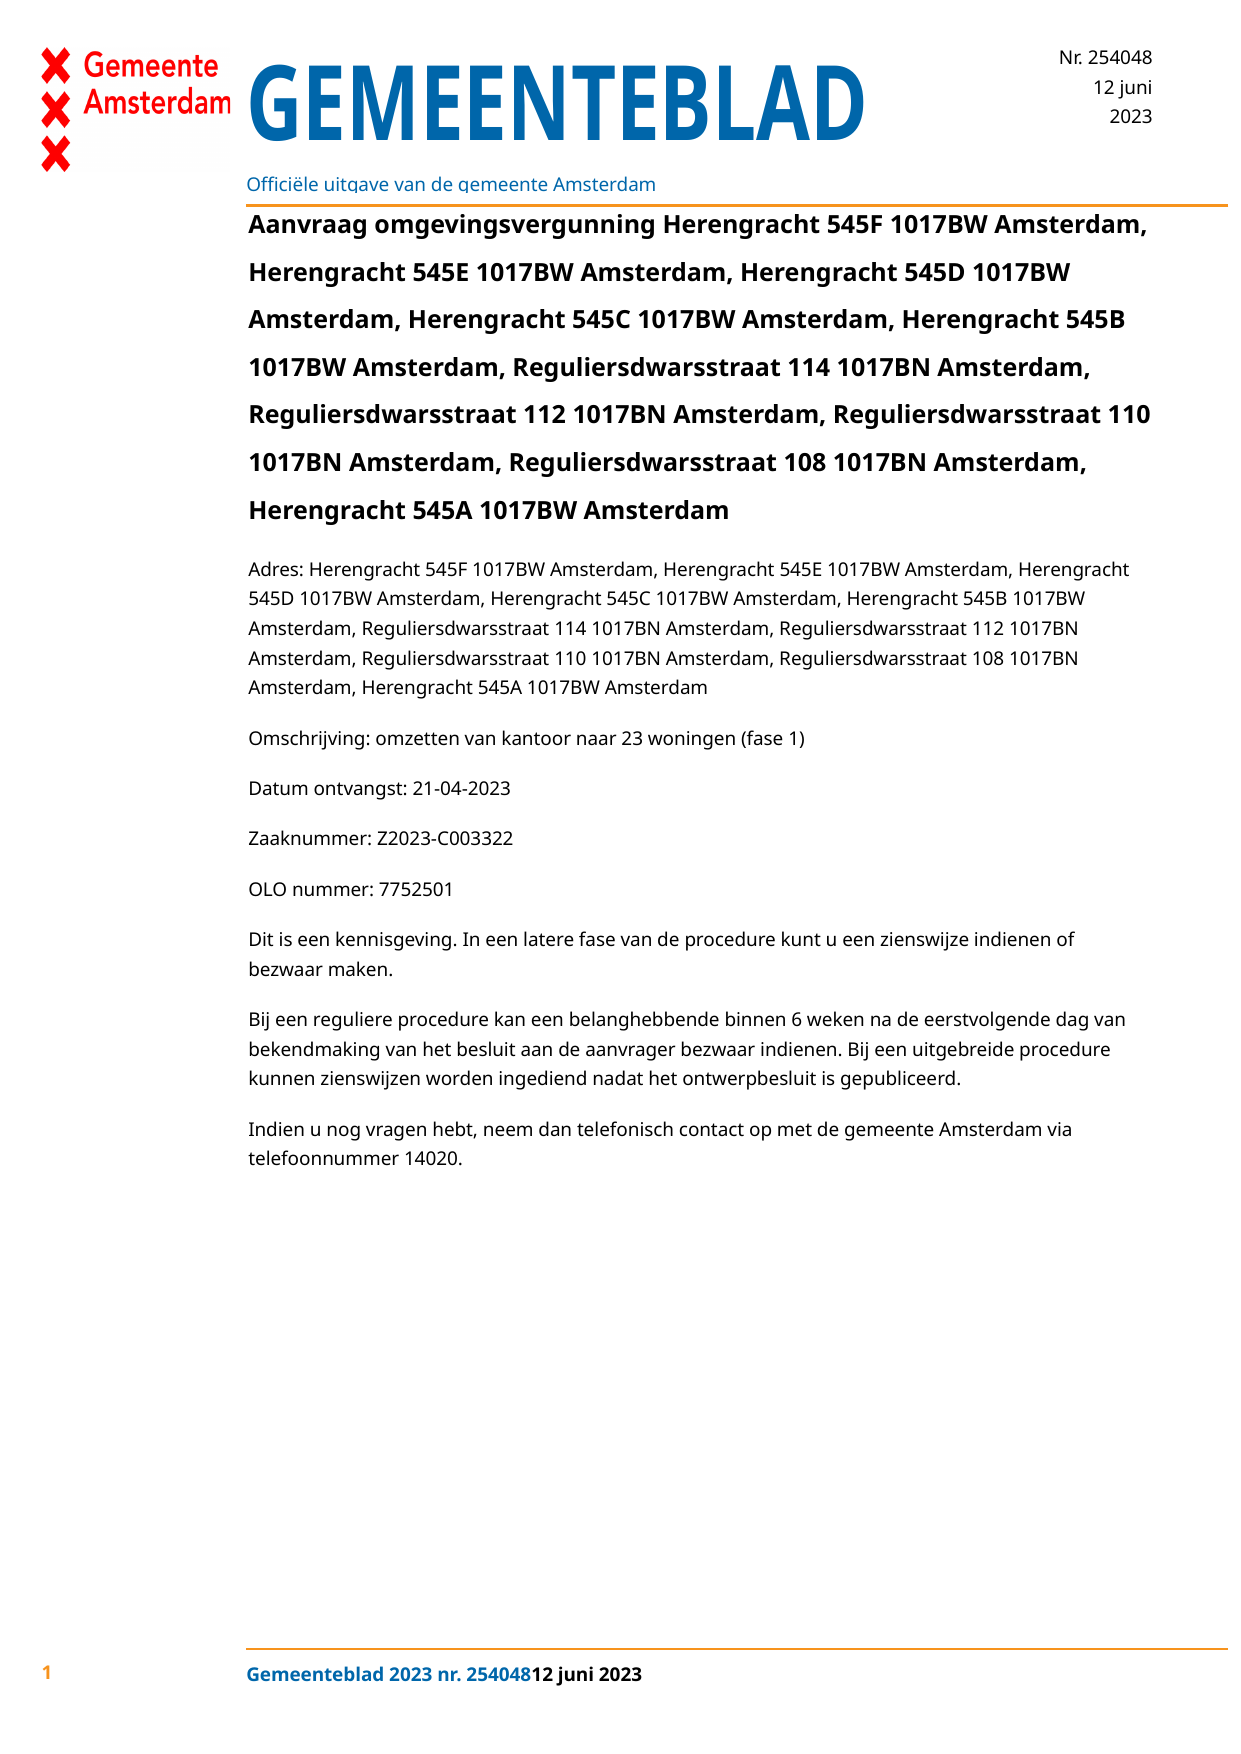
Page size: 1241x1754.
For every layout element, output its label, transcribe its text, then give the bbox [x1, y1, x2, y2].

text Indien u nog vragen hebt, neem dan telefonisch contact op met de gemeente Amsterdam via telefoonnummer 14020. [248, 1116, 1152, 1171]
text Datum ontvangst: 21-04-2023 [248, 775, 1152, 801]
text OLO nummer: 7752501 [248, 876, 1152, 902]
text Zaaknummer: Z2023-C003322 [248, 826, 1152, 851]
picture [41, 47, 231, 172]
text Adres: Herengracht 545F 1017BW Amsterdam, Herengracht 545E 1017BW Amsterdam, Herengracht 545D 1017BW Amsterdam, Herengracht 545C 1017BW Amsterdam, Herengracht 545B 1017BW Amsterdam, Reguliersdwarsstraat 114 1017BN Amsterdam, Reguliersdwarsstraat 112 1017BN Amsterdam, Reguliersdwarsstraat 110 1017BN Amsterdam, Reguliersdwarsstraat 108 1017BN Amsterdam, Herengracht 545A 1017BW Amsterdam [248, 556, 1152, 700]
text Bij een reguliere procedure kan een belanghebbende binnen 6 weken na de eerstvolgende dag van bekendmaking van het besluit aan de aanvrager bezwaar indienen. Bij een uitgebreide procedure kunnen zienswijzen worden ingediend nadat het ontwerpbesluit is gepubliceerd. [248, 1006, 1152, 1091]
text Omschrijving: omzetten van kantoor naar 23 woningen (fase 1) [248, 725, 1152, 750]
text Dit is een kennisgeving. In een latere fase van de procedure kunt u een zienswijze indienen of bezwaar maken. [248, 926, 1152, 982]
text Aanvraag omgevingsvergunning Herengracht 545F 1017BW Amsterdam, Herengracht 545E 1017BW Amsterdam, Herengracht 545D 1017BW Amsterdam, Herengracht 545C 1017BW Amsterdam, Herengracht 545B 1017BW Amsterdam, Reguliersdwarsstraat 114 1017BN Amsterdam, Reguliersdwarsstraat 112 1017BN Amsterdam, Reguliersdwarsstraat 110 1017BN Amsterdam, Reguliersdwarsstraat 108 1017BN Amsterdam, Herengracht 545A 1017BW Amsterdam [248, 207, 1152, 526]
